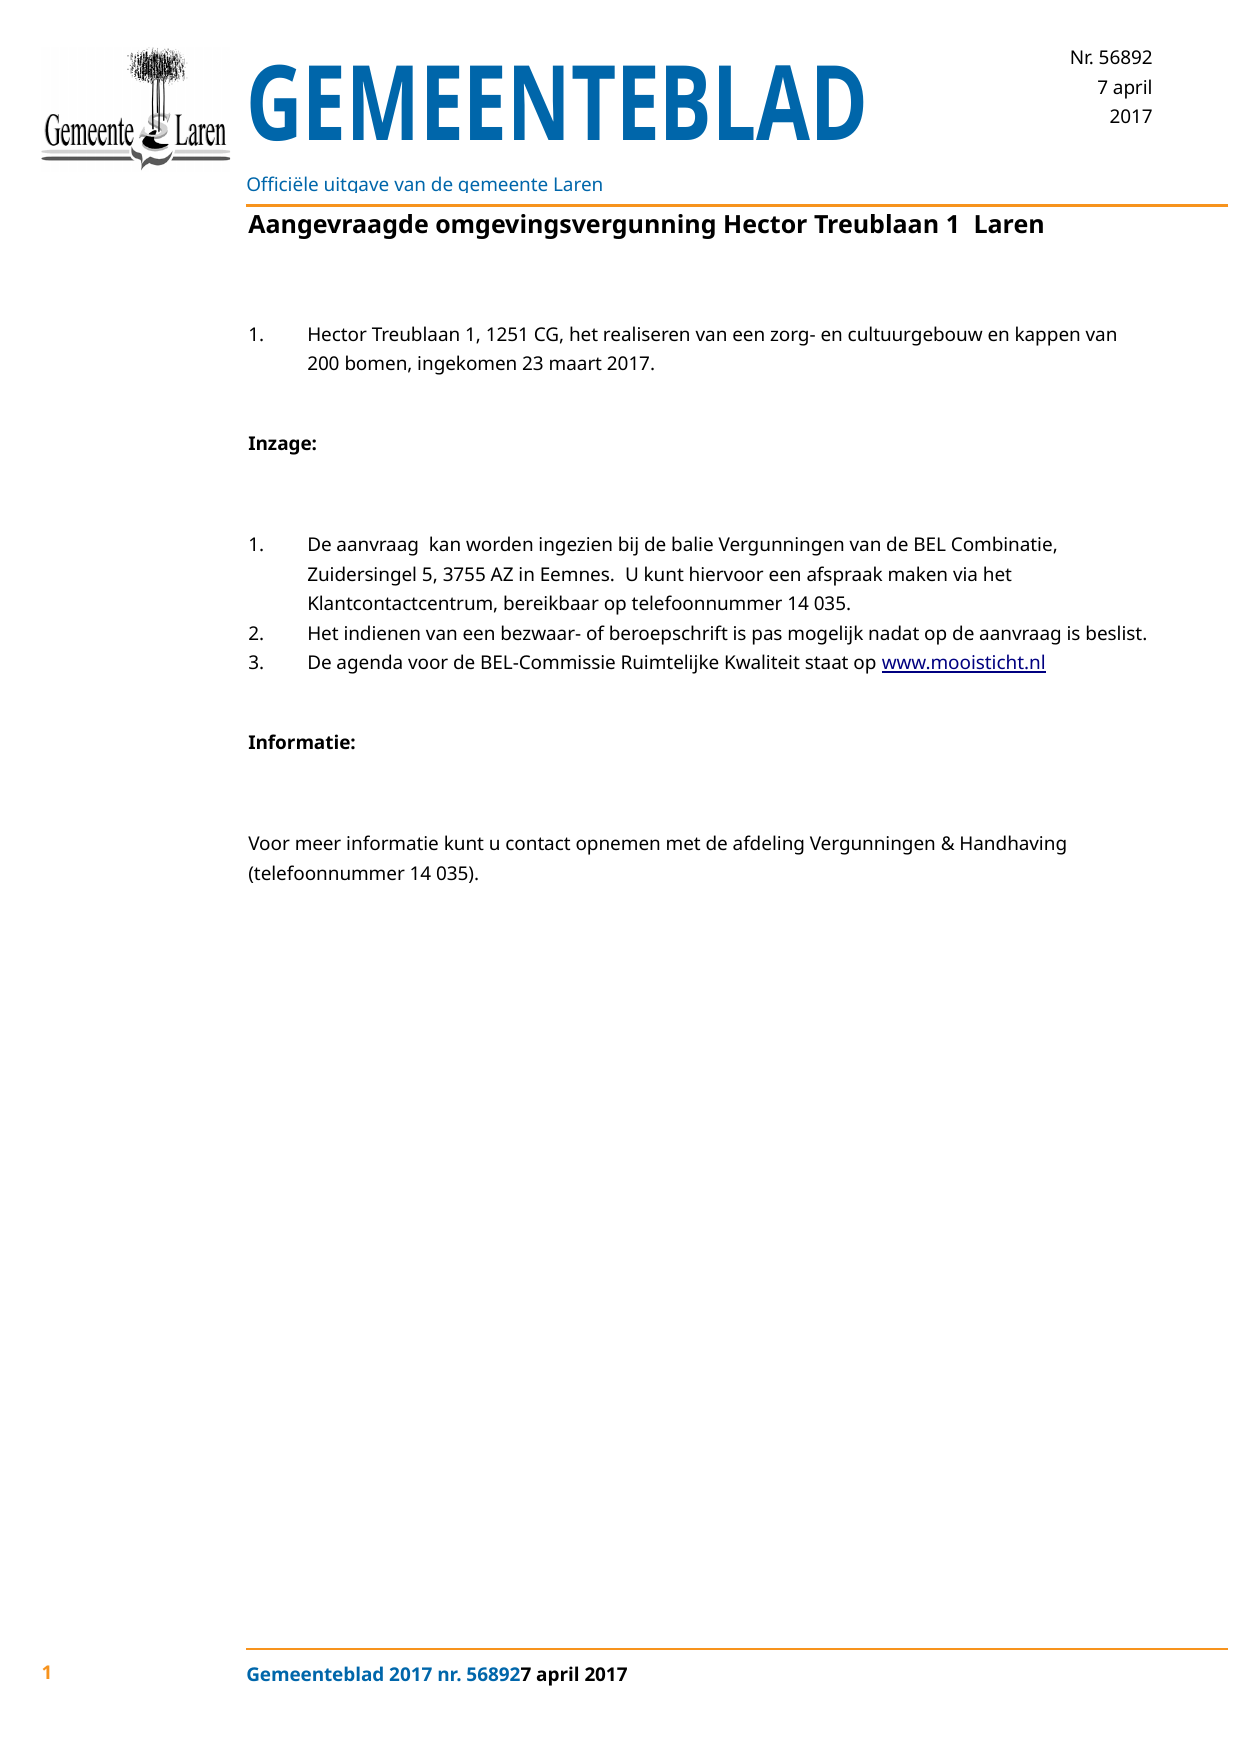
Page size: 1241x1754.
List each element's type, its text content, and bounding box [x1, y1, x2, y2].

list Hector Treublaan 1, 1251 CG, het realiseren van een zorg- en cultuurgebouw en kappen van 200 bomen, ingekomen 23 maart 2017. [248, 321, 1152, 376]
text Informatie: [248, 729, 1152, 755]
picture [41, 47, 231, 172]
text Voor meer informatie kunt u contact opnemen met de afdeling Vergunningen & Handhaving (telefoonnummer 14 035). [248, 830, 1152, 886]
text Inzage: [248, 430, 1152, 456]
text Aangevraagde omgevingsvergunning Hector Treublaan 1 Laren [248, 207, 1152, 241]
list De aanvraag kan worden ingezien bij de balie Vergunningen van de BEL Combinatie, Zuidersingel 5, 3755 AZ in Eemnes. U kunt hiervoor een afspraak maken via het Klantcontactcentrum, bereikbaar op telefoonnummer 14 035. [248, 531, 1152, 616]
list Het indienen van een bezwaar- of beroepschrift is pas mogelijk nadat op de aanvraag is beslist. [248, 620, 1152, 646]
list De agenda voor de BEL-Commissie Ruimtelijke Kwaliteit staat op www.mooisticht.nl [248, 649, 1152, 675]
